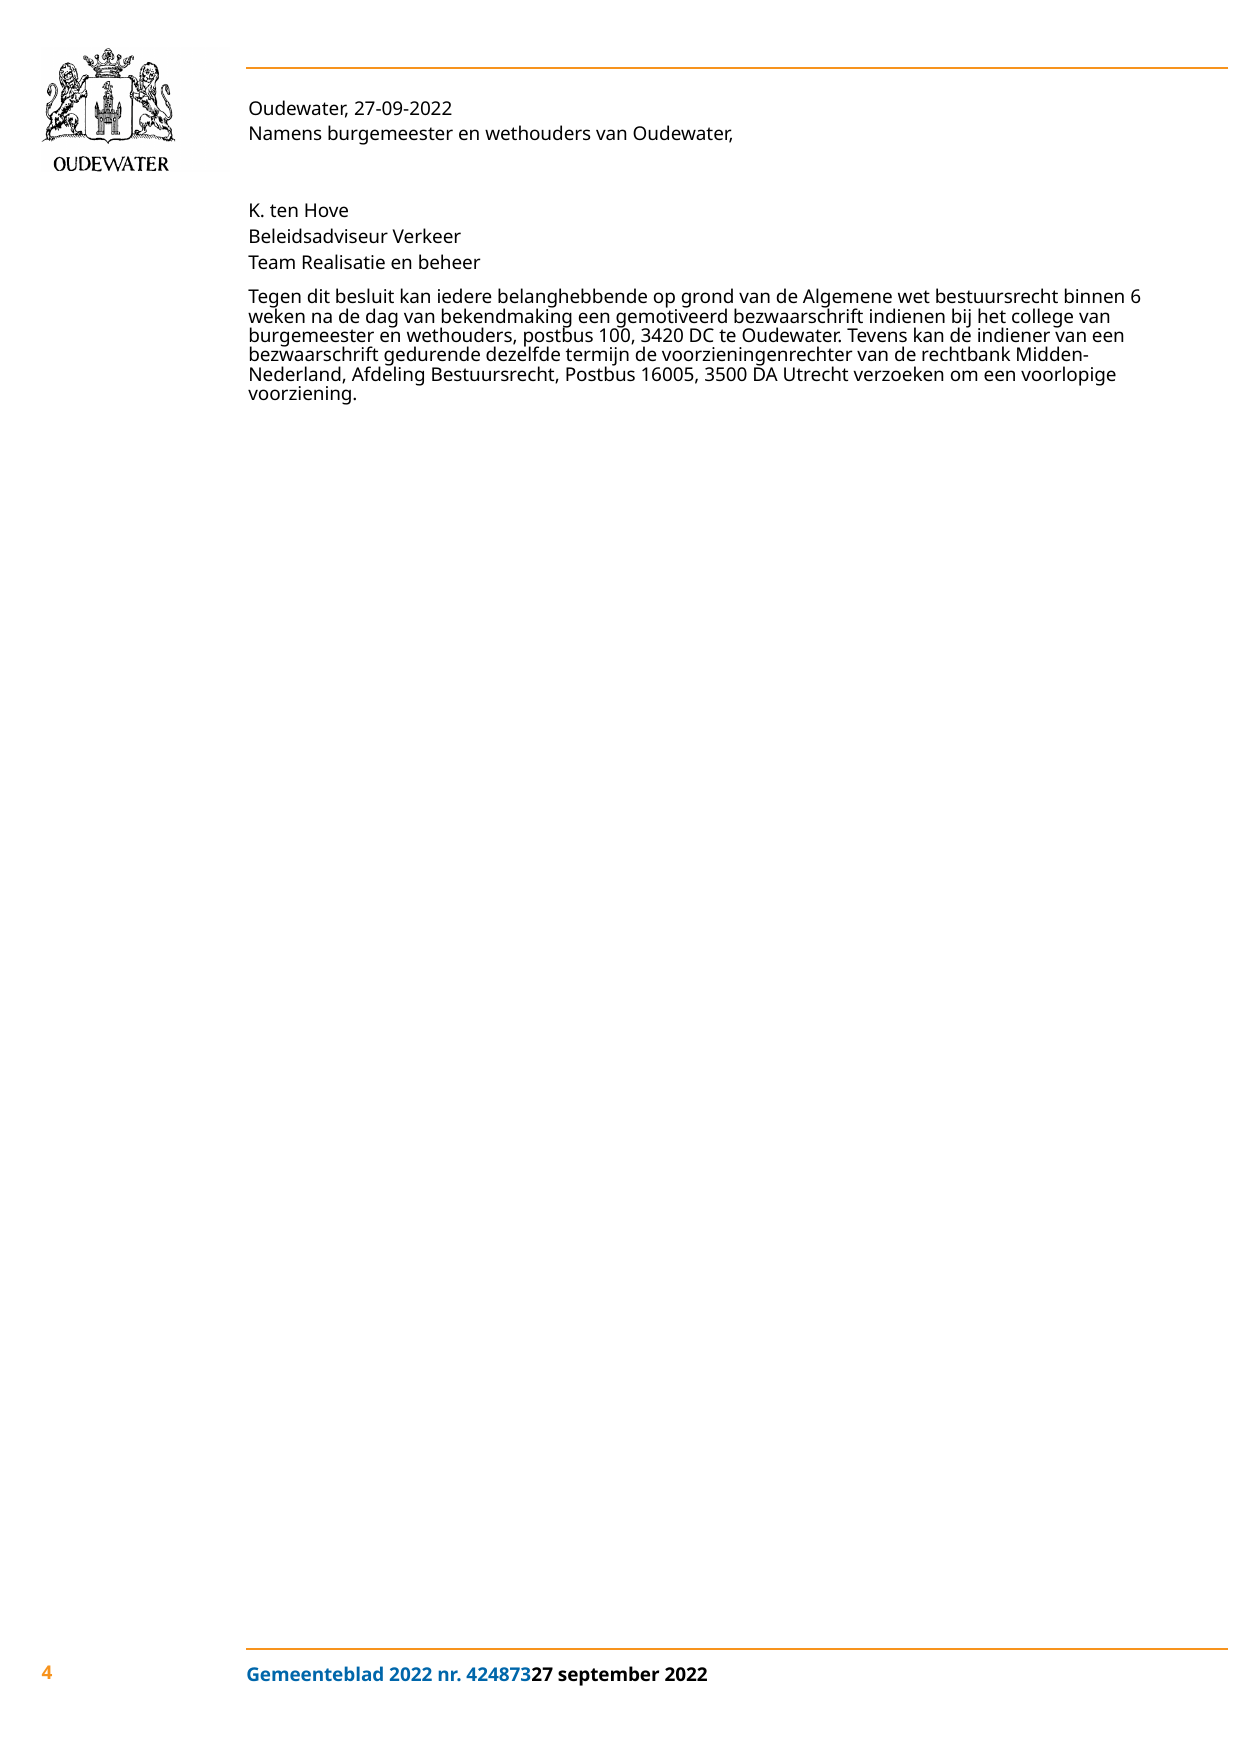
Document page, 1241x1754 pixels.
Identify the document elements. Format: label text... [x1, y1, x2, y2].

text K. ten Hove [248, 198, 1152, 223]
picture [41, 47, 231, 172]
text Oudewater, 27-09-2022 [248, 95, 1152, 121]
text Beleidsadviseur Verkeer [248, 223, 1152, 249]
text Namens burgemeester en wethouders van Oudewater, [248, 121, 1152, 146]
text Team Realisatie en beheer [248, 249, 1152, 275]
text Tegen dit besluit kan iedere belanghebbende op grond van de Algemene wet bestuursrecht binnen 6 weken na de dag van bekendmaking een gemotiveerd bezwaarschrift indienen bij het college van burgemeester en wethouders, postbus 100, 3420 DC te Oudewater. Tevens kan de indiener van een bezwaarschrift gedurende dezelfde termijn de voorzieningenrechter van de rechtbank Midden-Nederland, Afdeling Bestuursrecht, Postbus 16005, 3500 DA Utrecht verzoeken om een voorlopige voorziening. [248, 288, 1152, 404]
